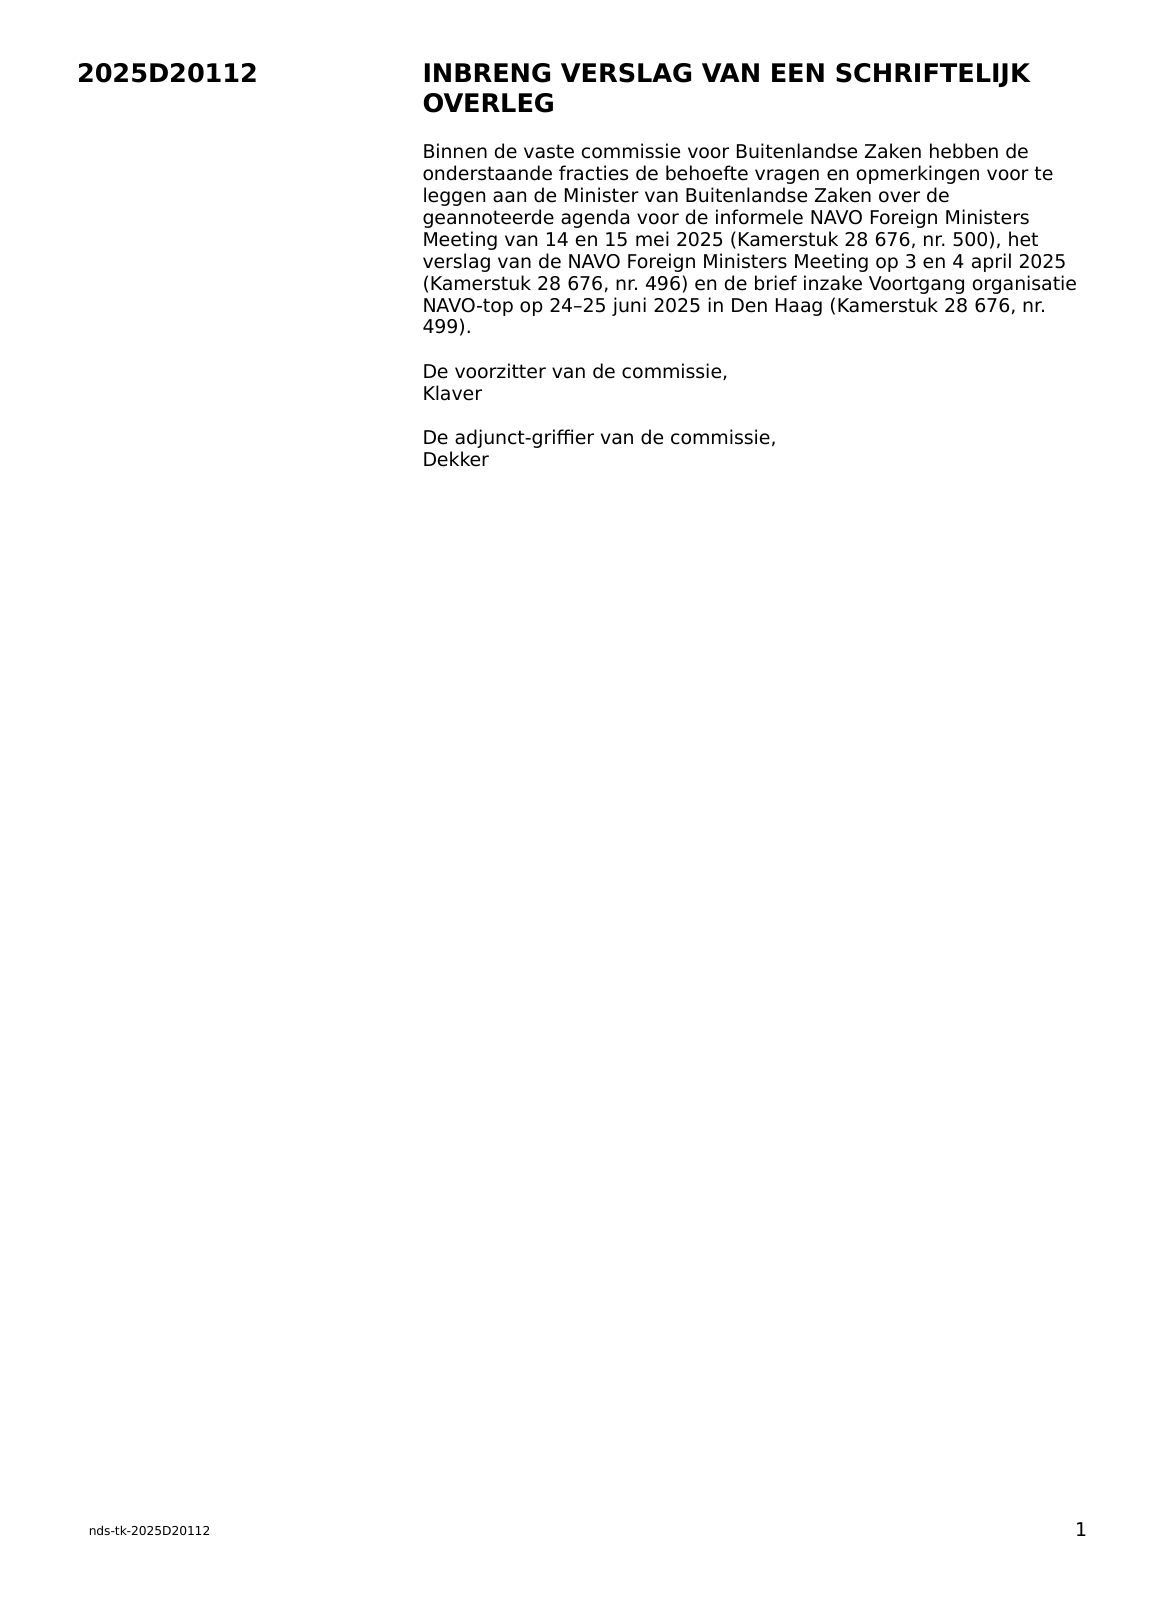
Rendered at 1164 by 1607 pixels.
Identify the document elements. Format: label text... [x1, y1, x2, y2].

text Dekker [422, 449, 1087, 471]
text 2025D20112 INBRENG VERSLAG VAN EEN SCHRIFTELIJK OVERLEG [77, 59, 1087, 118]
text De adjunct-griffier van de commissie, [422, 427, 1087, 449]
text Binnen de vaste commissie voor Buitenlandse Zaken hebben de onderstaande fracties de behoefte vragen en opmerkingen voor te leggen aan de Minister van Buitenlandse Zaken over de geannoteerde agenda voor de informele NAVO Foreign Ministers Meeting van 14 en 15 mei 2025 (Kamerstuk 28 676, nr. 500), het verslag van de NAVO Foreign Ministers Meeting op 3 en 4 april 2025 (Kamerstuk 28 676, nr. 496) en de brief inzake Voortgang organisatie NAVO-top op 24–25 juni 2025 in Den Haag (Kamerstuk 28 676, nr. 499). [422, 141, 1087, 338]
text Klaver [422, 383, 1087, 404]
text nds-tk-2025D20112 [88, 1524, 323, 1538]
text De voorzitter van de commissie, [422, 361, 1087, 383]
